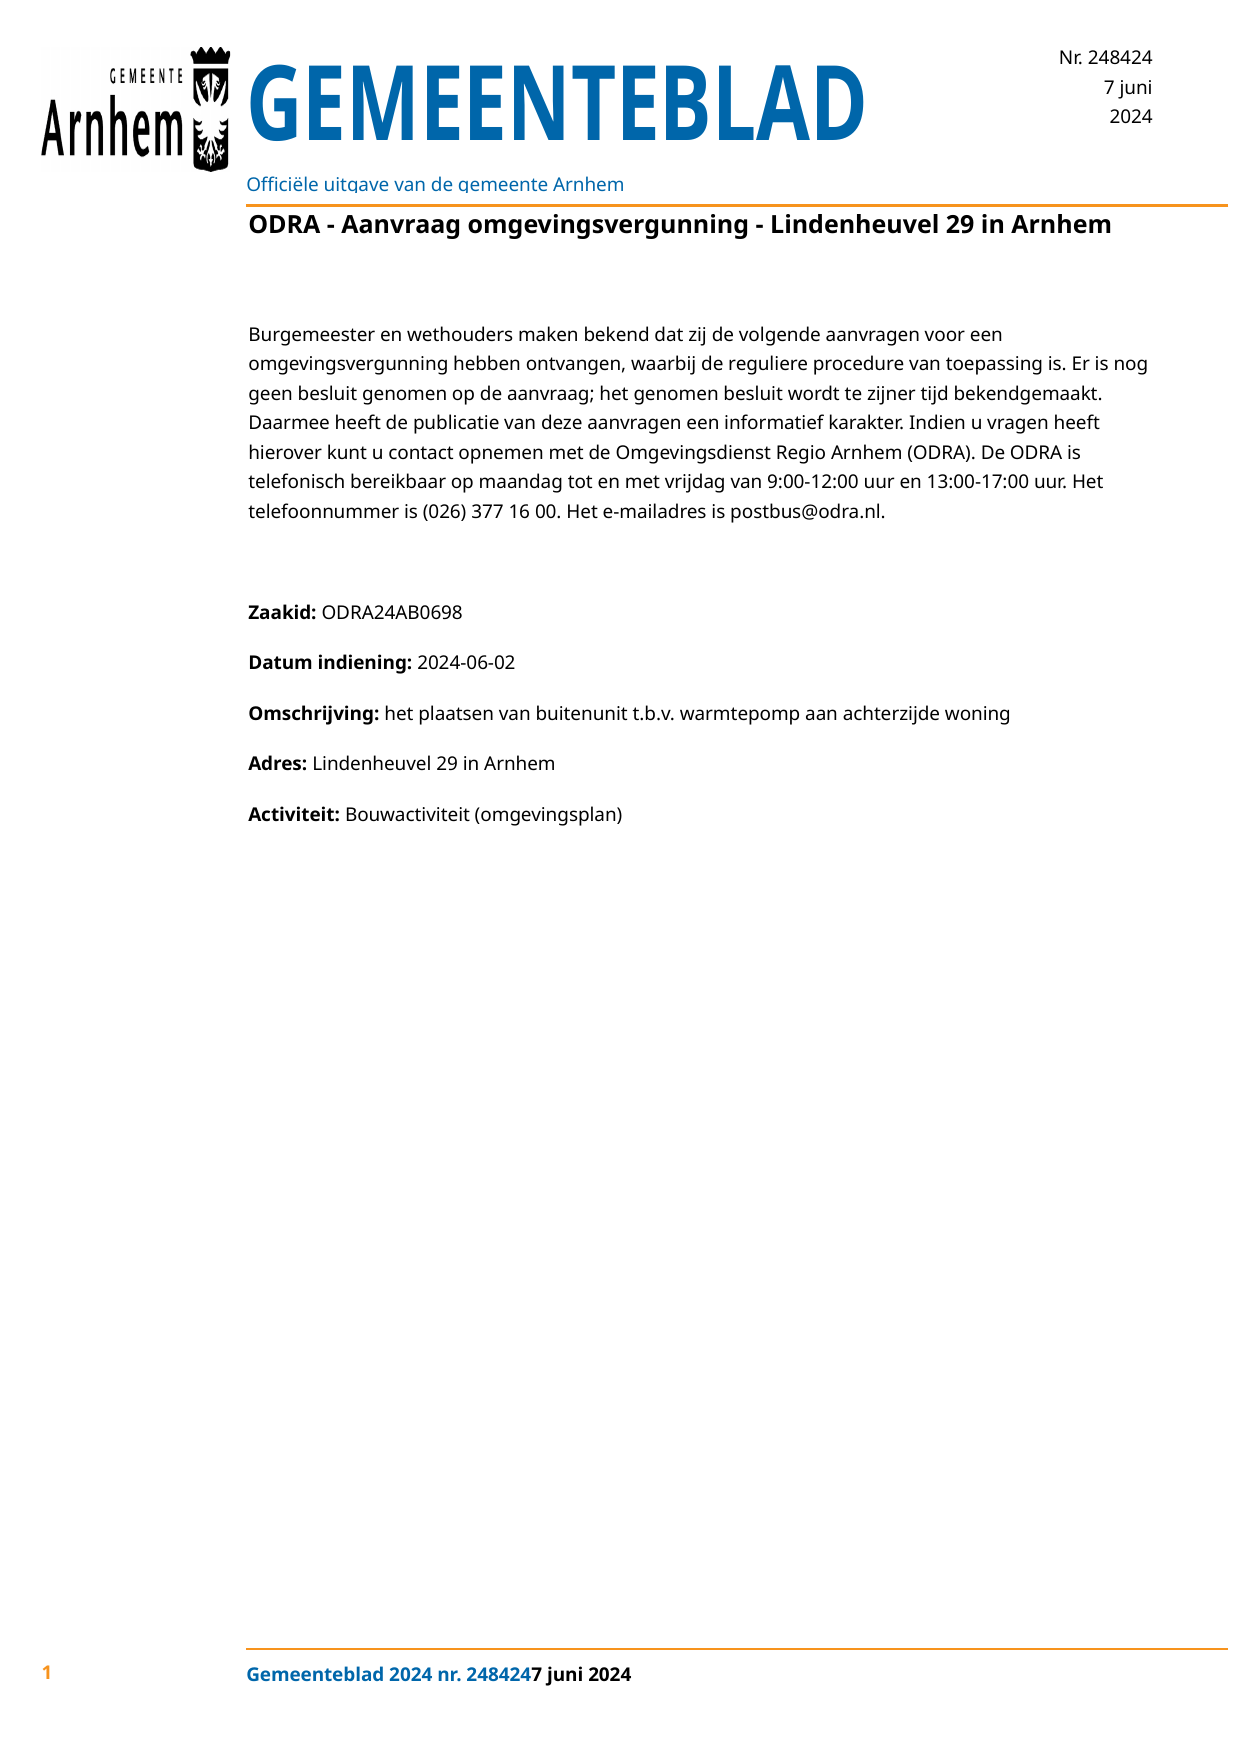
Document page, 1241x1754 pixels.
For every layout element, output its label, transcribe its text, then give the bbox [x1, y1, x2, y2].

picture [41, 47, 231, 172]
text Zaakid: ODRA24AB0698 [248, 599, 1152, 625]
text Omschrijving: het plaatsen van buitenunit t.b.v. warmtepomp aan achterzijde woning [248, 700, 1152, 726]
text Activiteit: Bouwactiviteit (omgevingsplan) [248, 801, 1152, 826]
text Adres: Lindenheuvel 29 in Arnhem [248, 750, 1152, 776]
text Burgemeester en wethouders maken bekend dat zij de volgende aanvragen voor een omgevingsvergunning hebben ontvangen, waarbij de reguliere procedure van toepassing is. Er is nog geen besluit genomen op de aanvraag; het genomen besluit wordt te zijner tijd bekendgemaakt. Daarmee heeft de publicatie van deze aanvragen een informatief karakter. Indien u vragen heeft hierover kunt u contact opnemen met de Omgevingsdienst Regio Arnhem (ODRA). De ODRA is telefonisch bereikbaar op maandag tot en met vrijdag van 9:00-12:00 uur en 13:00-17:00 uur. Het telefoonnummer is (026) 377 16 00. Het e-mailadres is postbus@odra.nl. [248, 321, 1152, 524]
text Datum indiening: 2024-06-02 [248, 649, 1152, 675]
text ODRA - Aanvraag omgevingsvergunning - Lindenheuvel 29 in Arnhem [248, 207, 1152, 241]
